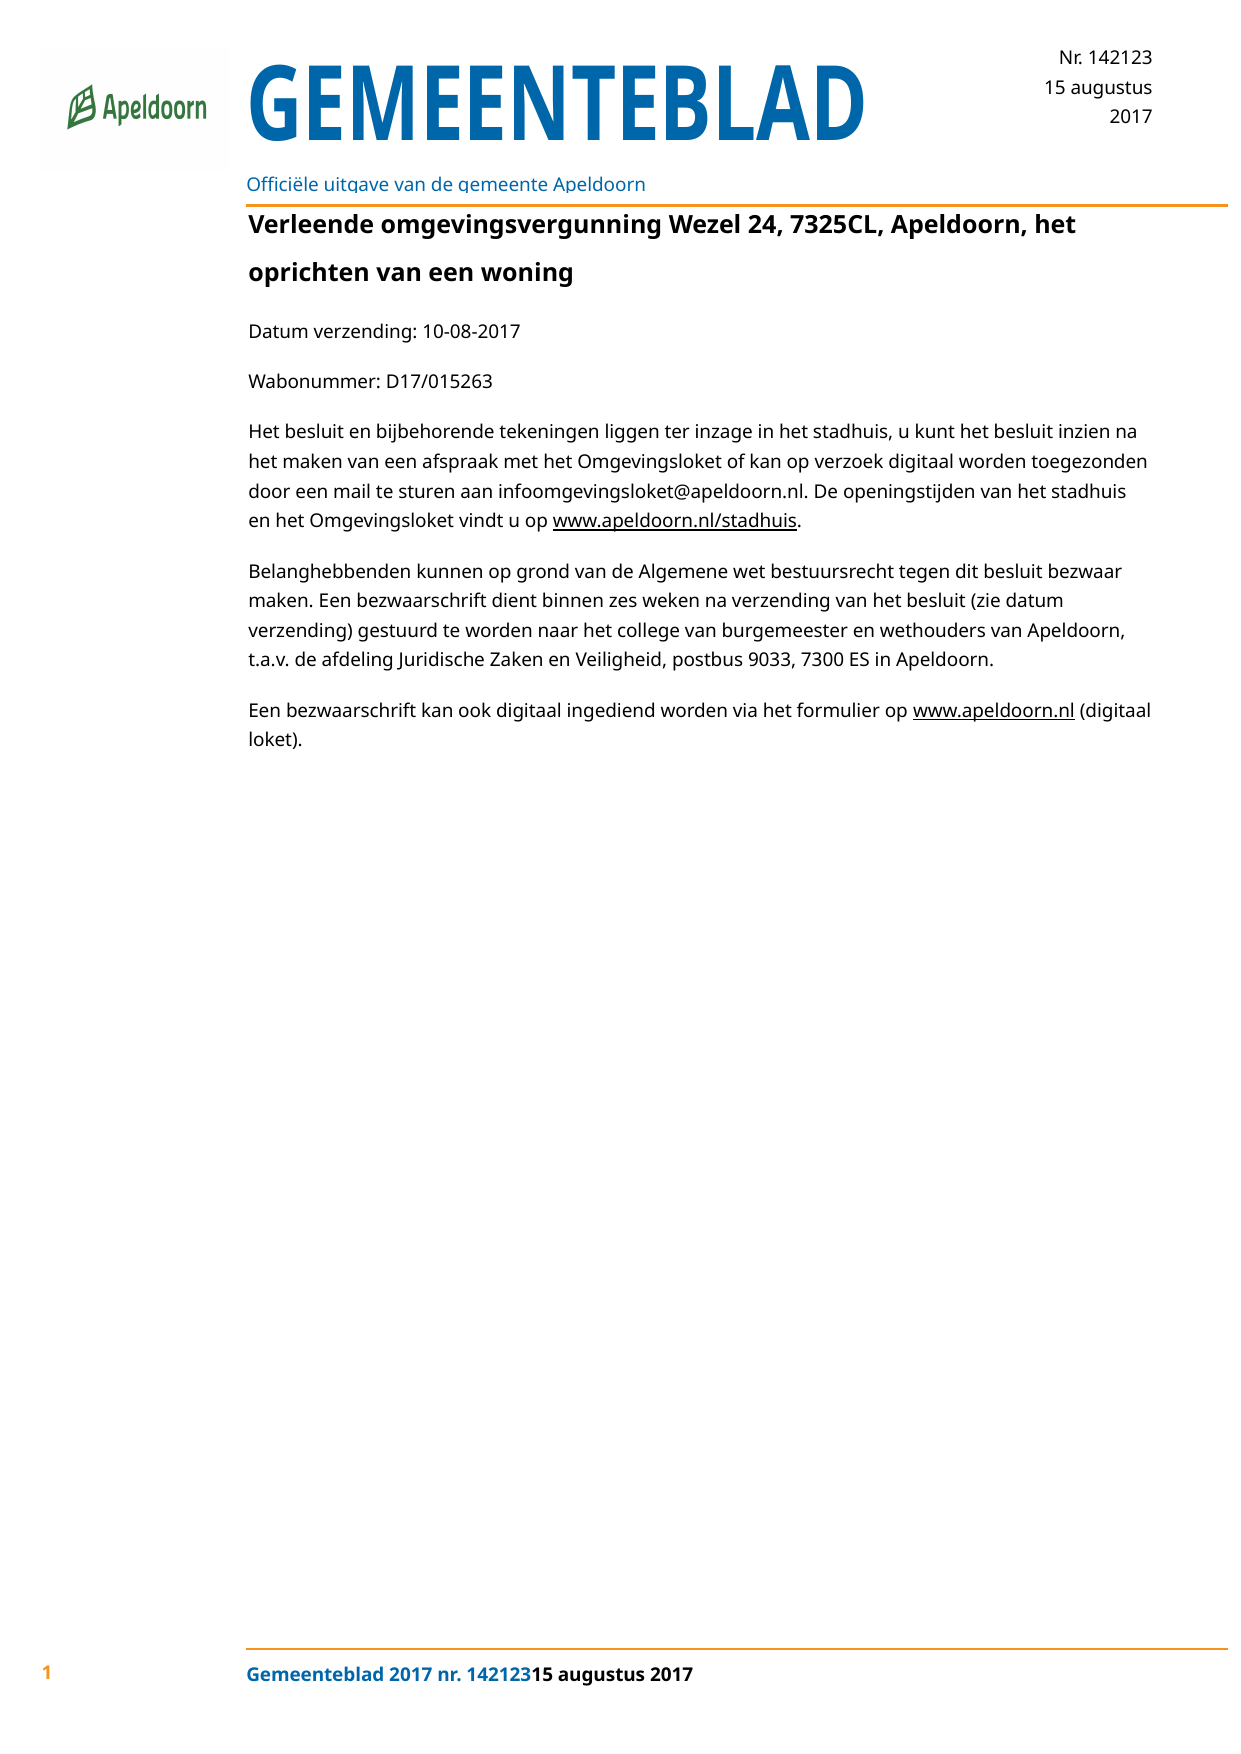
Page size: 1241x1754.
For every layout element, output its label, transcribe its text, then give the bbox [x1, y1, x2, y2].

picture [41, 47, 231, 172]
text Wabonummer: D17/015263 [248, 368, 1152, 394]
text Belanghebbenden kunnen op grond van de Algemene wet bestuursrecht tegen dit besluit bezwaar maken. Een bezwaarschrift dient binnen zes weken na verzending van het besluit (zie datum verzending) gestuurd te worden naar het college van burgemeester en wethouders van Apeldoorn, t.a.v. de afdeling Juridische Zaken en Veiligheid, postbus 9033, 7300 ES in Apeldoorn. [248, 558, 1152, 672]
text Verleende omgevingsvergunning Wezel 24, 7325CL, Apeldoorn, het oprichten van een woning [248, 207, 1152, 288]
text Datum verzending: 10-08-2017 [248, 318, 1152, 344]
text Een bezwaarschrift kan ook digitaal ingediend worden via het formulier op www.apeldoorn.nl (digitaal loket). [248, 697, 1152, 752]
text Het besluit en bijbehorende tekeningen liggen ter inzage in het stadhuis, u kunt het besluit inzien na het maken van een afspraak met het Omgevingsloket of kan op verzoek digitaal worden toegezonden door een mail te sturen aan infoomgevingsloket@apeldoorn.nl. De openingstijden van het stadhuis en het Omgevingsloket vindt u op www.apeldoorn.nl/stadhuis. [248, 419, 1152, 533]
